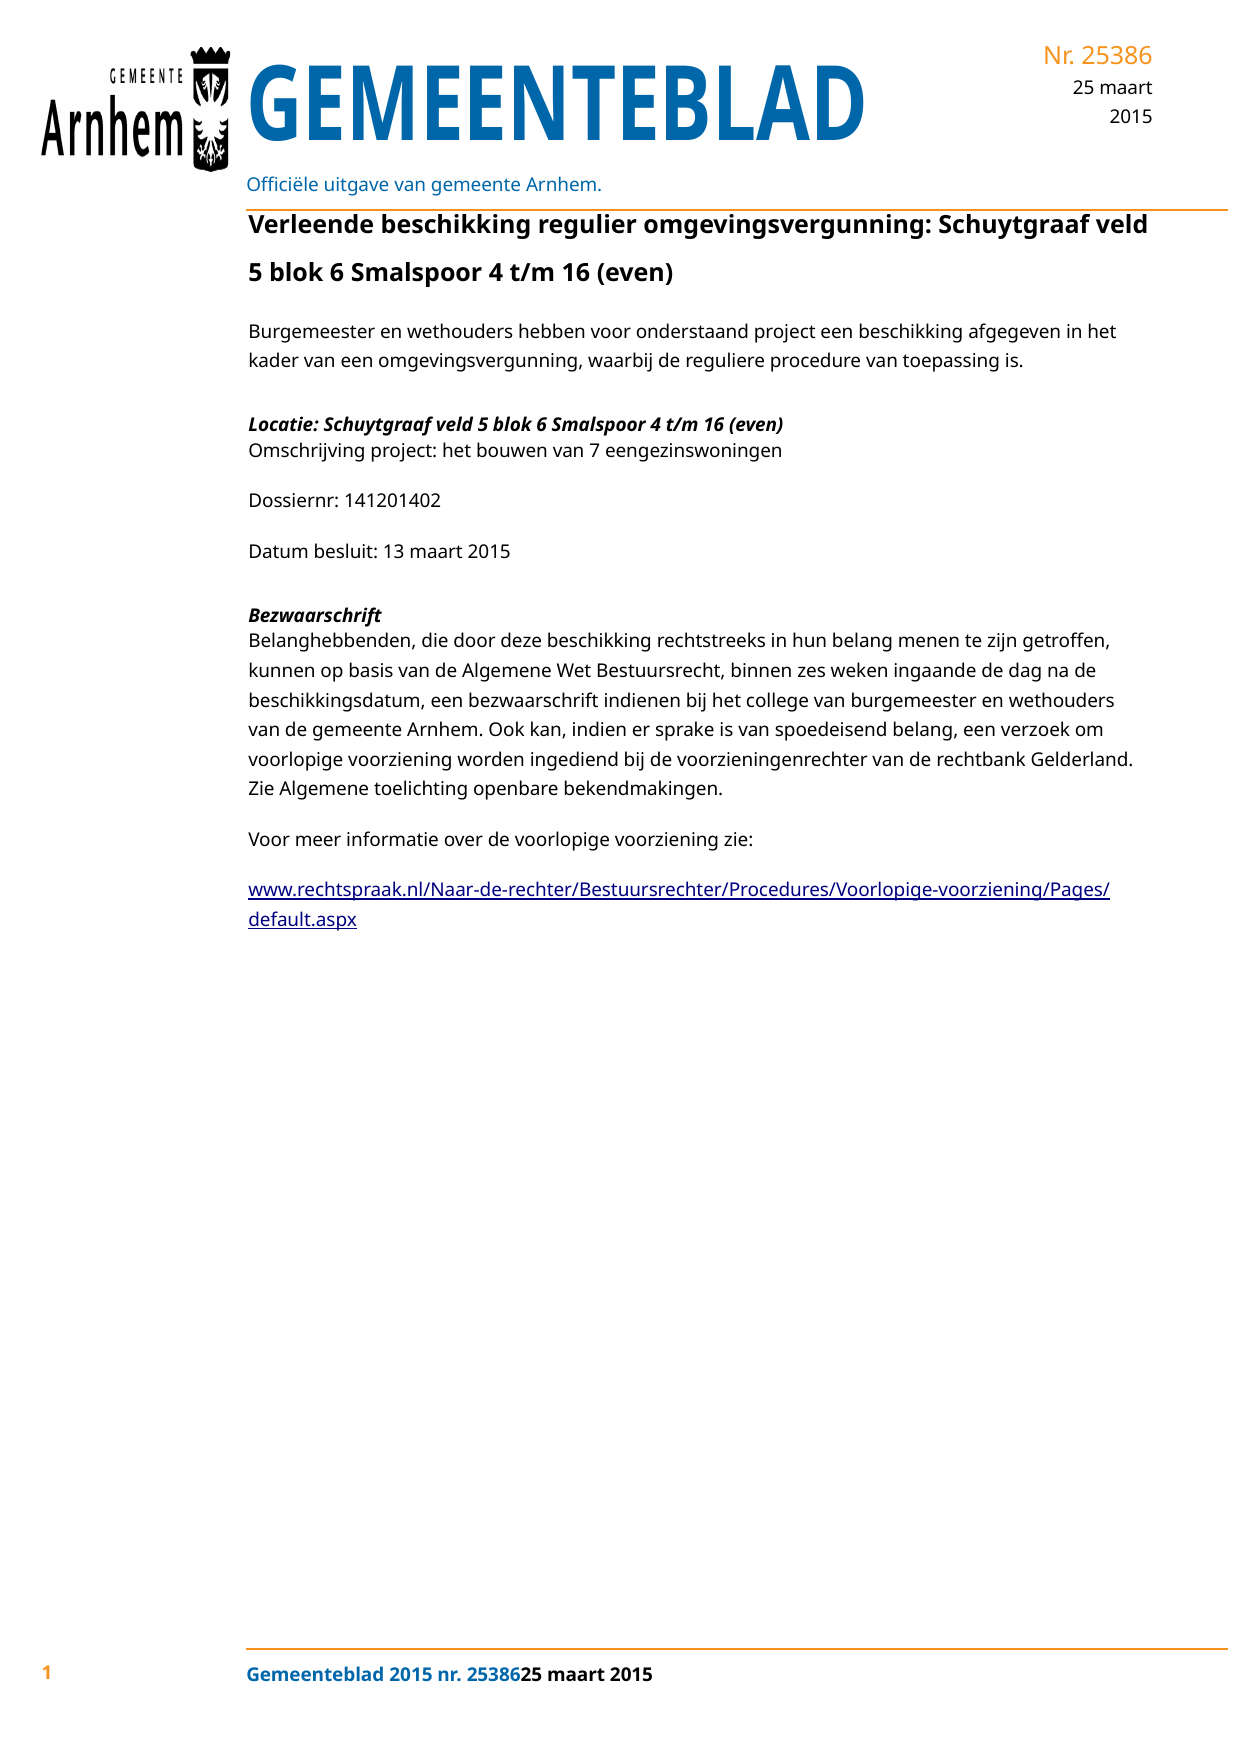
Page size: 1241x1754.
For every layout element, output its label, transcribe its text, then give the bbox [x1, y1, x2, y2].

text Burgemeester en wethouders hebben voor onderstaand project een beschikking afgegeven in het kader van een omgevingsvergunning, waarbij de reguliere procedure van toepassing is. [248, 318, 1152, 373]
text Belanghebbenden, die door deze beschikking rechtstreeks in hun belang menen te zijn getroffen, kunnen op basis van de Algemene Wet Bestuursrecht, binnen zes weken ingaande de dag na de beschikkingsdatum, een bezwaarschrift indienen bij het college van burgemeester en wethouders van de gemeente Arnhem. Ook kan, indien er sprake is van spoedeisend belang, een verzoek om voorlopige voorziening worden ingediend bij de voorzieningenrechter van de rechtbank Gelderland. Zie Algemene toelichting openbare bekendmakingen. [248, 628, 1152, 801]
text Omschrijving project: het bouwen van 7 eengezinswoningen [248, 437, 1152, 463]
text Bezwaarschrift [248, 602, 1152, 628]
text www.rechtspraak.nl/Naar-de-rechter/Bestuursrechter/Procedures/Voorlopige-voorziening/Pages/default.aspx [248, 876, 1152, 932]
text Voor meer informatie over de voorlopige voorziening zie: [248, 826, 1152, 852]
text Locatie: Schuytgraaf veld 5 blok 6 Smalspoor 4 t/m 16 (even) [248, 411, 1152, 437]
text Verleende beschikking regulier omgevingsvergunning: Schuytgraaf veld 5 blok 6 Smalspoor 4 t/m 16 (even) [248, 211, 1152, 288]
text Datum besluit: 13 maart 2015 [248, 538, 1152, 564]
picture [41, 47, 231, 172]
text Dossiernr: 141201402 [248, 488, 1152, 513]
